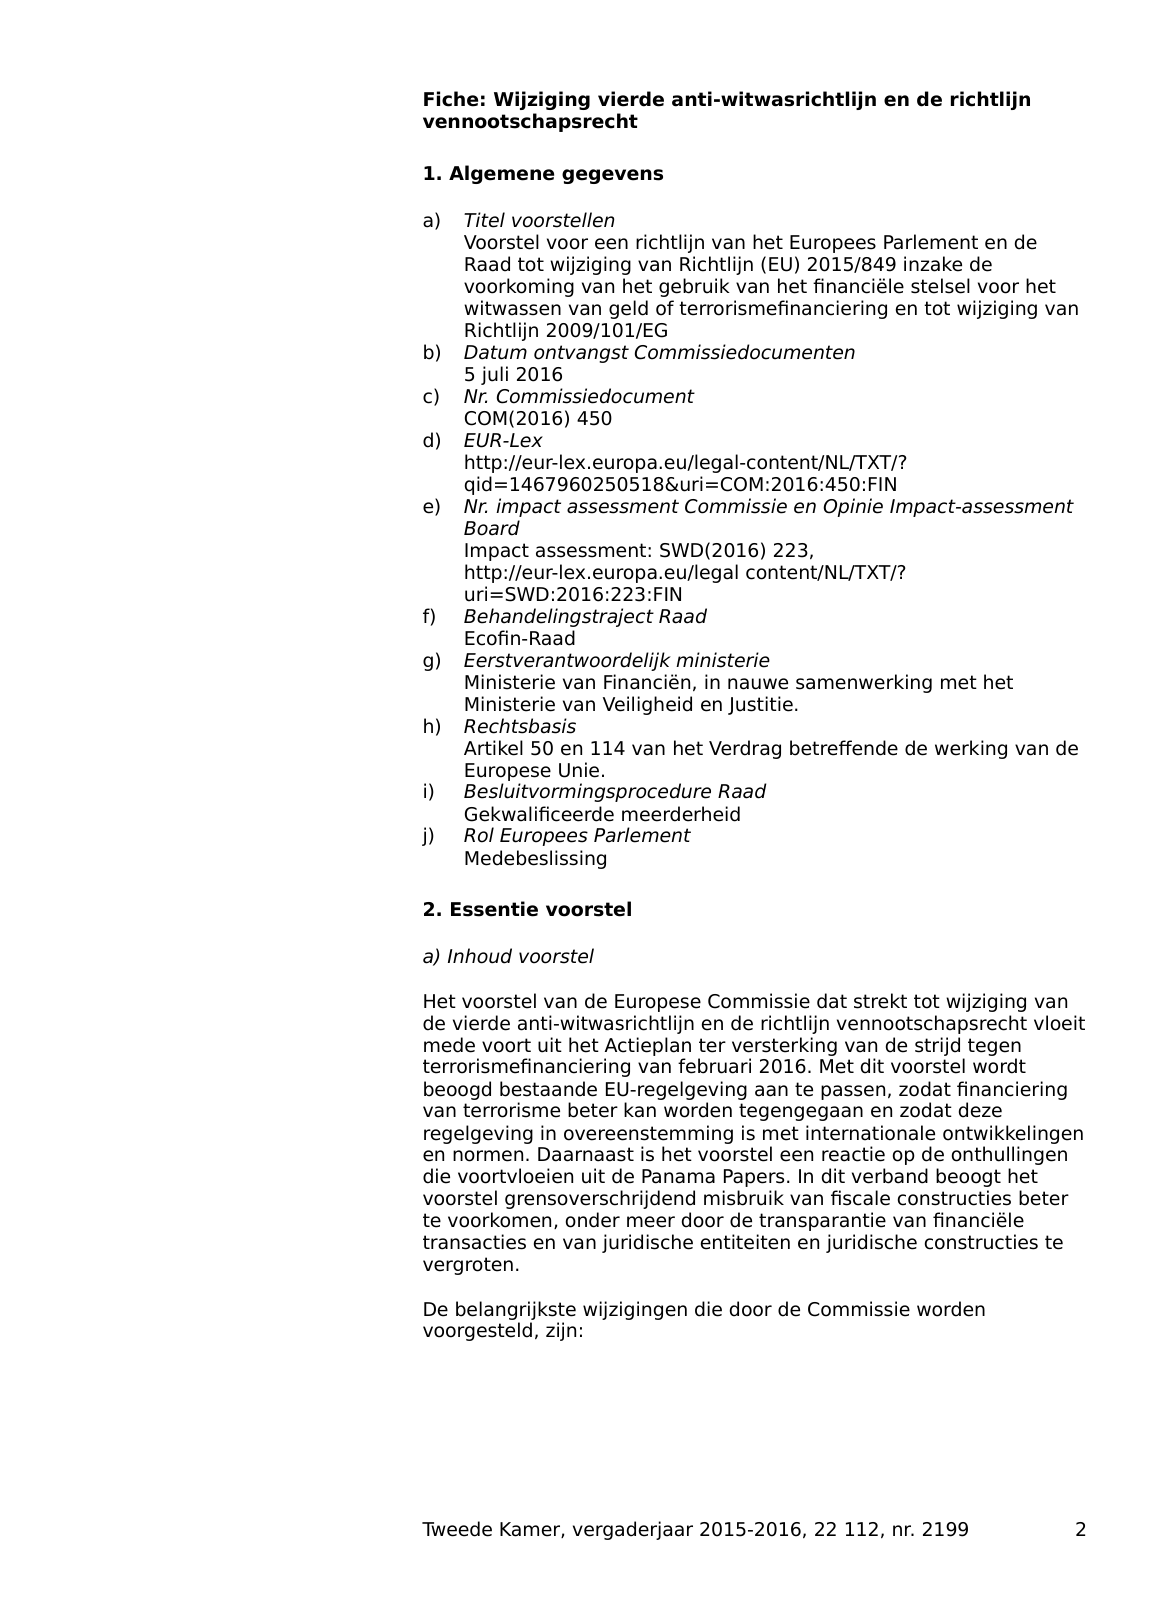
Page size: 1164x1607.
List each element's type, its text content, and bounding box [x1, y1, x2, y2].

text 5 juli 2016 [464, 364, 1087, 386]
text c) Nr. Commissiedocument [422, 386, 1087, 408]
text Ministerie van Financiën, in nauwe samenwerking met het Ministerie van Veiligheid en Justitie. [464, 672, 1087, 716]
text g) Eerstverantwoordelijk ministerie [422, 649, 1087, 672]
text e) Nr. impact assessment Commissie en Opinie Impact-assessment Board [422, 496, 1087, 540]
text a) Titel voorstellen [422, 210, 1087, 232]
text Medebeslissing [464, 847, 1087, 869]
subtitle 1. Algemene gegevens [422, 163, 1087, 185]
text Ecofin-Raad [464, 628, 1087, 649]
text Artikel 50 en 114 van het Verdrag betreffende de werking van de Europese Unie. [464, 737, 1087, 781]
text i) Besluitvormingsprocedure Raad [422, 781, 1087, 803]
text http://eur-lex.europa.eu/legal-content/NL/TXT/?qid=1467960250518&uri=COM:2016:450:FIN [464, 452, 1087, 496]
subtitle Fiche: Wijziging vierde anti-witwasrichtlijn en de richtlijn vennootschapsrecht [422, 89, 1087, 133]
subtitle 2. Essentie voorstel [422, 899, 1087, 921]
text j) Rol Europees Parlement [422, 825, 1087, 847]
text d) EUR-Lex [422, 430, 1087, 452]
text Het voorstel van de Europese Commissie dat strekt tot wijziging van de vierde anti-witwasrichtlijn en de richtlijn vennootschapsrecht vloeit mede voort uit het Actieplan ter versterking van de strijd tegen terrorismefinanciering van februari 2016. Met dit voorstel wordt beoogd bestaande EU-regelgeving aan te passen, zodat financiering van terrorisme beter kan worden tegengegaan en zodat deze regelgeving in overeenstemming is met internationale ontwikkelingen en normen. Daarnaast is het voorstel een reactie op de onthullingen die voortvloeien uit de Panama Papers. In dit verband beoogt het voorstel grensoverschrijdend misbruik van fiscale constructies beter te voorkomen, onder meer door de transparantie van financiële transacties en van juridische entiteiten en juridische constructies te vergroten. [422, 991, 1087, 1276]
text h) Rechtsbasis [422, 716, 1087, 737]
text f) Behandelingstraject Raad [422, 606, 1087, 628]
text Voorstel voor een richtlijn van het Europees Parlement en de Raad tot wijziging van Richtlijn (EU) 2015/849 inzake de voorkoming van het gebruik van het financiële stelsel voor het witwassen van geld of terrorismefinanciering en tot wijziging van Richtlijn 2009/101/EG [464, 232, 1087, 342]
subtitle a) Inhoud voorstel [422, 946, 1087, 968]
text b) Datum ontvangst Commissiedocumenten [422, 342, 1087, 364]
text Gekwalificeerde meerderheid [464, 803, 1087, 825]
text COM(2016) 450 [464, 408, 1087, 430]
text Impact assessment: SWD(2016) 223, http://eur-lex.europa.eu/legal content/NL/TXT/?uri=SWD:2016:223:FIN [464, 540, 1087, 606]
text De belangrijkste wijzigingen die door de Commissie worden voorgesteld, zijn: [422, 1298, 1087, 1342]
